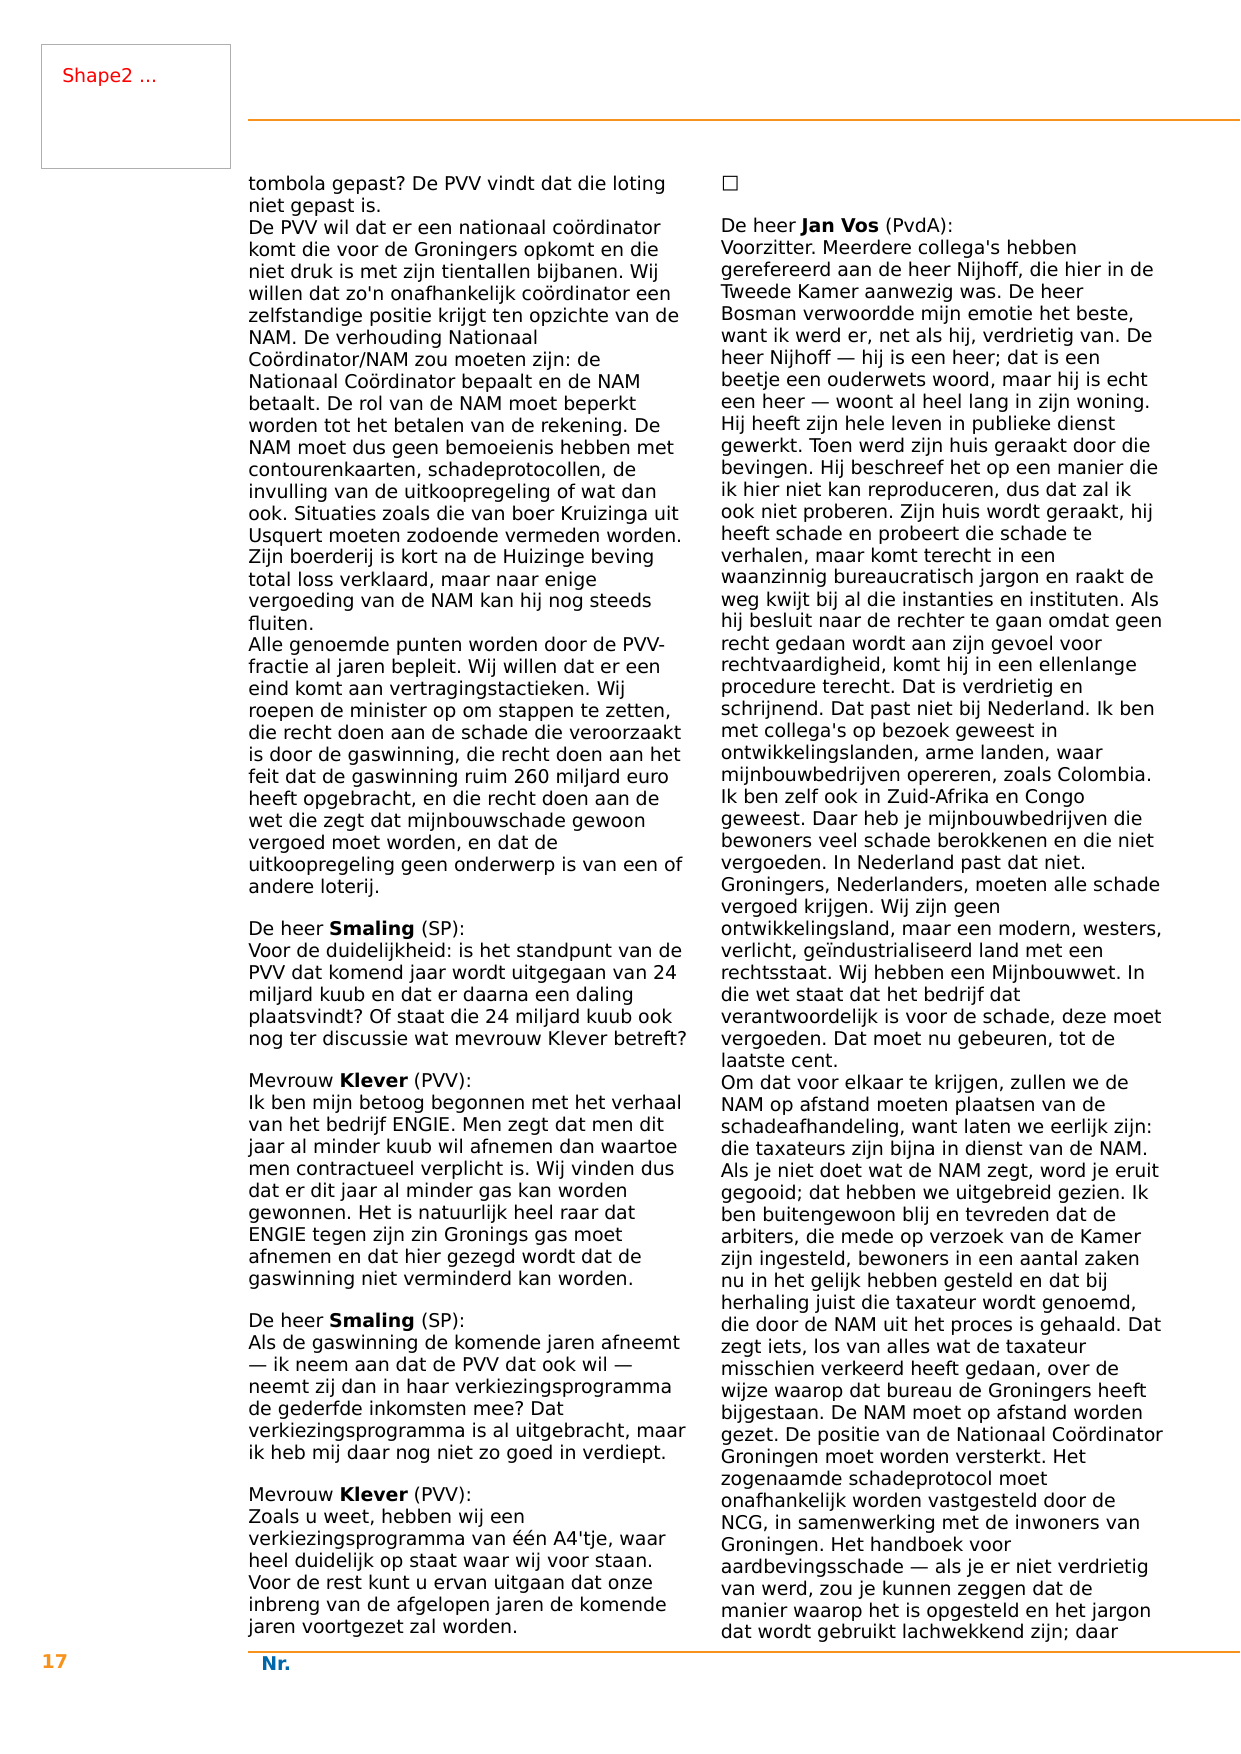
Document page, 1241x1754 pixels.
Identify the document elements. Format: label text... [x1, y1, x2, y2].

text ⬜ [721, 173, 1163, 195]
text tombola gepast? De PVV vindt dat die loting niet gepast is. [248, 173, 691, 217]
text Als de gaswinning de komende jaren afneemt — ik neem aan dat de PVV dat ook wil — neemt zij dan in haar verkiezingsprogramma de gederfde inkomsten mee? Dat verkiezingsprogramma is al uitgebracht, maar ik heb mij daar nog niet zo goed in verdiept. [248, 1332, 691, 1464]
text Mevrouw Klever (PVV): [248, 1070, 691, 1092]
text Ik ben mijn betoog begonnen met het verhaal van het bedrijf ENGIE. Men zegt dat men dit jaar al minder kuub wil afnemen dan waartoe men contractueel verplicht is. Wij vinden dus dat er dit jaar al minder gas kan worden gewonnen. Het is natuurlijk heel raar dat ENGIE tegen zijn zin Gronings gas moet afnemen en dat hier gezegd wordt dat de gaswinning niet verminderd kan worden. [248, 1092, 691, 1290]
text Voorzitter. Meerdere collega's hebben gerefereerd aan de heer Nijhoff, die hier in de Tweede Kamer aanwezig was. De heer Bosman verwoordde mijn emotie het beste, want ik werd er, net als hij, verdrietig van. De heer Nijhoff — hij is een heer; dat is een beetje een ouderwets woord, maar hij is echt een heer — woont al heel lang in zijn woning. Hij heeft zijn hele leven in publieke dienst gewerkt. Toen werd zijn huis geraakt door die bevingen. Hij beschreef het op een manier die ik hier niet kan reproduceren, dus dat zal ik ook niet proberen. Zijn huis wordt geraakt, hij heeft schade en probeert die schade te verhalen, maar komt terecht in een waanzinnig bureaucratisch jargon en raakt de weg kwijt bij al die instanties en instituten. Als hij besluit naar de rechter te gaan omdat geen recht gedaan wordt aan zijn gevoel voor rechtvaardigheid, komt hij in een ellenlange procedure terecht. Dat is verdrietig en schrijnend. Dat past niet bij Nederland. Ik ben met collega's op bezoek geweest in ontwikkelingslanden, arme landen, waar mijnbouwbedrijven opereren, zoals Colombia. Ik ben zelf ook in Zuid-Afrika en Congo geweest. Daar heb je mijnbouwbedrijven die bewoners veel schade berokkenen en die niet vergoeden. In Nederland past dat niet. Groningers, Nederlanders, moeten alle schade vergoed krijgen. Wij zijn geen ontwikkelingsland, maar een modern, westers, verlicht, geïndustrialiseerd land met een rechtsstaat. Wij hebben een Mijnbouwwet. In die wet staat dat het bedrijf dat verantwoordelijk is voor de schade, deze moet vergoeden. Dat moet nu gebeuren, tot de laatste cent. [721, 237, 1163, 1072]
text Alle genoemde punten worden door de PVV-fractie al jaren bepleit. Wij willen dat er een eind komt aan vertragingstactieken. Wij roepen de minister op om stappen te zetten, die recht doen aan de schade die veroorzaakt is door de gaswinning, die recht doen aan het feit dat de gaswinning ruim 260 miljard euro heeft opgebracht, en die recht doen aan de wet die zegt dat mijnbouwschade gewoon vergoed moet worden, en dat de uitkoopregeling geen onderwerp is van een of andere loterij. [248, 634, 691, 898]
text De PVV wil dat er een nationaal coördinator komt die voor de Groningers opkomt en die niet druk is met zijn tientallen bijbanen. Wij willen dat zo'n onafhankelijk coördinator een zelfstandige positie krijgt ten opzichte van de NAM. De verhouding Nationaal Coördinator/NAM zou moeten zijn: de Nationaal Coördinator bepaalt en de NAM betaalt. De rol van de NAM moet beperkt worden tot het betalen van de rekening. De NAM moet dus geen bemoeienis hebben met contourenkaarten, schadeprotocollen, de invulling van de uitkoopregeling of wat dan ook. Situaties zoals die van boer Kruizinga uit Usquert moeten zodoende vermeden worden. Zijn boerderij is kort na de Huizinge beving total loss verklaard, maar naar enige vergoeding van de NAM kan hij nog steeds fluiten. [248, 217, 691, 634]
text De heer Jan Vos (PvdA): [721, 215, 1163, 237]
text Om dat voor elkaar te krijgen, zullen we de NAM op afstand moeten plaatsen van de schadeafhandeling, want laten we eerlijk zijn: die taxateurs zijn bijna in dienst van de NAM. Als je niet doet wat de NAM zegt, word je eruit gegooid; dat hebben we uitgebreid gezien. Ik ben buitengewoon blij en tevreden dat de arbiters, die mede op verzoek van de Kamer zijn ingesteld, bewoners in een aantal zaken nu in het gelijk hebben gesteld en dat bij herhaling juist die taxateur wordt genoemd, die door de NAM uit het proces is gehaald. Dat zegt iets, los van alles wat de taxateur misschien verkeerd heeft gedaan, over de wijze waarop dat bureau de Groningers heeft bijgestaan. De NAM moet op afstand worden gezet. De positie van de Nationaal Coördinator Groningen moet worden versterkt. Het zogenaamde schadeprotocol moet onafhankelijk worden vastgesteld door de NCG, in samenwerking met de inwoners van Groningen. Het handboek voor aardbevingsschade — als je er niet verdrietig van werd, zou je kunnen zeggen dat de manier waarop het is opgesteld en het jargon dat wordt gebruikt lachwekkend zijn; daar [721, 1072, 1163, 1643]
text De heer Smaling (SP): [248, 918, 691, 940]
text Voor de duidelijkheid: is het standpunt van de PVV dat komend jaar wordt uitgegaan van 24 miljard kuub en dat er daarna een daling plaatsvindt? Of staat die 24 miljard kuub ook nog ter discussie wat mevrouw Klever betreft? [248, 940, 691, 1050]
text De heer Smaling (SP): [248, 1310, 691, 1332]
text Mevrouw Klever (PVV): [248, 1484, 691, 1506]
text Zoals u weet, hebben wij een verkiezingsprogramma van één A4'tje, waar heel duidelijk op staat waar wij voor staan. Voor de rest kunt u ervan uitgaan dat onze inbreng van de afgelopen jaren de komende jaren voortgezet zal worden. [248, 1506, 691, 1637]
